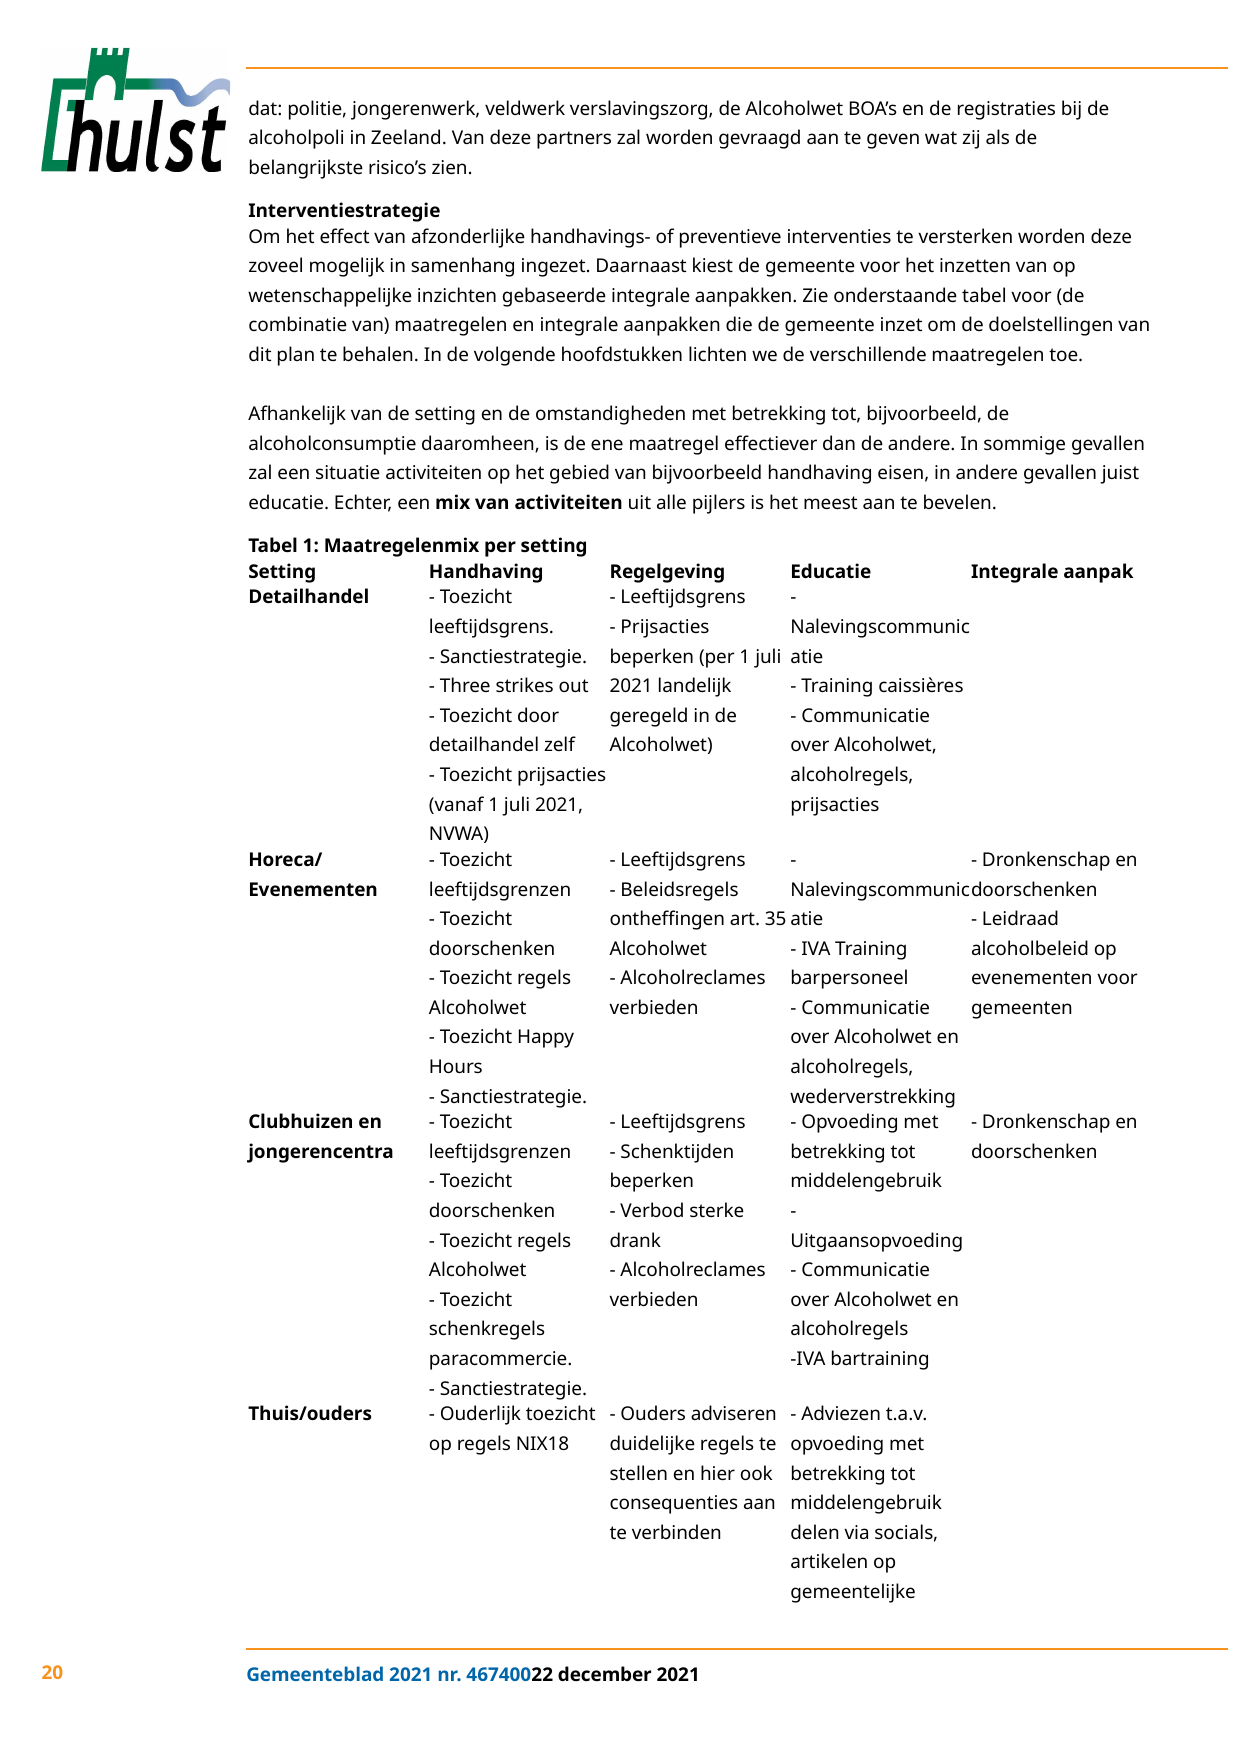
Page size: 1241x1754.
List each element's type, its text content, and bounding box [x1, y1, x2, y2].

table_cell - Dronkenschap en doorschenken - Leidraad alcoholbeleid op evenementen voor gemeenten [971, 846, 1152, 1108]
text Tabel 1: Maatregelenmix per setting [248, 532, 1152, 558]
table_cell Detailhandel [248, 584, 429, 846]
table_header Educatie [790, 558, 971, 584]
table_header Setting [248, 558, 429, 584]
table_header Handhaving [429, 558, 609, 584]
table_cell Horeca/Evenementen [248, 846, 429, 1108]
table_cell - Adviezen t.a.v. opvoeding met betrekking tot middelengebruik delen via socials, artikelen op gemeentelijke [790, 1401, 971, 1604]
table_cell - Ouderlijk toezicht op regels NIX18 [429, 1401, 609, 1604]
table_cell - Dronkenschap en doorschenken [971, 1109, 1152, 1401]
table_cell - Opvoeding met betrekking tot middelengebruik - Uitgaansopvoeding - Communicatie over Alcoholwet en alcoholregels -IVA bartraining [790, 1109, 971, 1401]
table_cell - Toezicht leeftijdsgrenzen - Toezicht doorschenken - Toezicht regels Alcoholwet - Toezicht schenkregels paracommercie. - Sanctiestrategie. [429, 1109, 609, 1401]
table_header Regelgeving [609, 558, 790, 584]
table_cell - Toezicht leeftijdsgrens. - Sanctiestrategie. - Three strikes out - Toezicht door detailhandel zelf - Toezicht prijsacties (vanaf 1 juli 2021, NVWA) [429, 584, 609, 846]
text Interventiestrategie [248, 197, 1152, 223]
text Afhankelijk van de setting en de omstandigheden met betrekking tot, bijvoorbeeld, de alcoholconsumptie daaromheen, is de ene maatregel effectiever dan de andere. In sommige gevallen zal een situatie activiteiten op het gebied van bijvoorbeeld handhaving eisen, in andere gevallen juist educatie. Echter, een mix van activiteiten uit alle pijlers is het meest aan te bevelen. [248, 400, 1152, 515]
table_cell Clubhuizen en jongerencentra [248, 1109, 429, 1401]
table_cell - Nalevingscommunicatie - Training caissières - Communicatie over Alcoholwet, alcoholregels, prijsacties [790, 584, 971, 846]
table_cell - Nalevingscommunicatie - IVA Training barpersoneel - Communicatie over Alcoholwet en alcoholregels, wederverstrekking [790, 846, 971, 1108]
table_cell - Toezicht leeftijdsgrenzen - Toezicht doorschenken - Toezicht regels Alcoholwet - Toezicht Happy Hours - Sanctiestrategie. [429, 846, 609, 1108]
table_header Integrale aanpak [971, 558, 1152, 584]
table_cell - Ouders adviseren duidelijke regels te stellen en hier ook consequenties aan te verbinden [609, 1401, 790, 1604]
text Om het effect van afzonderlijke handhavings- of preventieve interventies te versterken worden deze zoveel mogelijk in samenhang ingezet. Daarnaast kiest de gemeente voor het inzetten van op wetenschappelijke inzichten gebaseerde integrale aanpakken. Zie onderstaande tabel voor (de combinatie van) maatregelen en integrale aanpakken die de gemeente inzet om de doelstellingen van dit plan te behalen. In de volgende hoofdstukken lichten we de verschillende maatregelen toe. [248, 223, 1152, 367]
table_cell - Leeftijdsgrens - Schenktijden beperken - Verbod sterke drank - Alcoholreclames verbieden [609, 1109, 790, 1401]
table_cell Thuis/ouders [248, 1401, 429, 1604]
table_cell - Leeftijdsgrens - Prijsacties beperken (per 1 juli 2021 landelijk geregeld in de Alcoholwet) [609, 584, 790, 846]
picture [41, 47, 231, 172]
table_cell - Leeftijdsgrens - Beleidsregels ontheffingen art. 35 Alcoholwet - Alcoholreclames verbieden [609, 846, 790, 1108]
table_cell [971, 584, 1152, 846]
table_cell [971, 1401, 1152, 1604]
text dat: politie, jongerenwerk, veldwerk verslavingszorg, de Alcoholwet BOA’s en de registraties bij de alcoholpoli in Zeeland. Van deze partners zal worden gevraagd aan te geven wat zij als de belangrijkste risico’s zien. [248, 95, 1152, 180]
